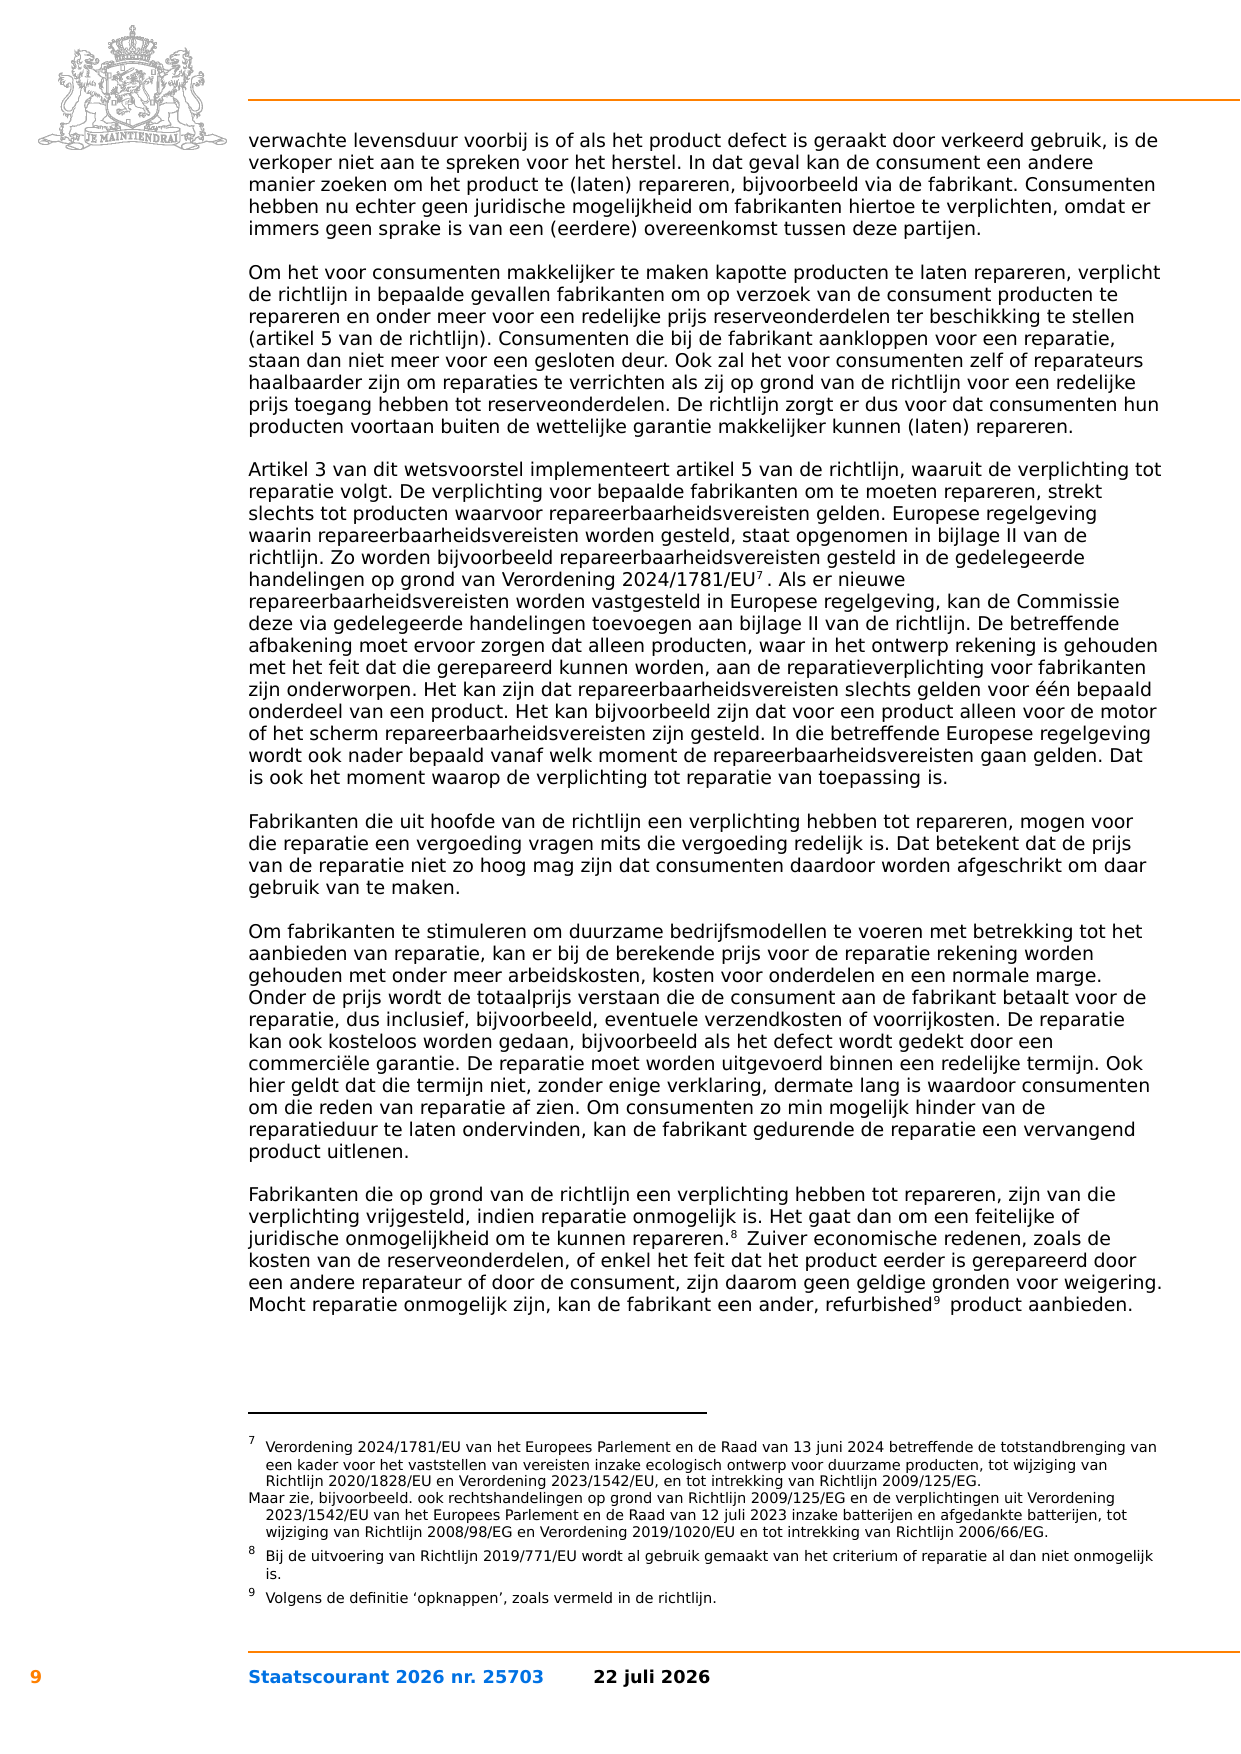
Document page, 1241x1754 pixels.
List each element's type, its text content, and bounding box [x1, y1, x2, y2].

picture [38, 25, 227, 150]
text Om fabrikanten te stimuleren om duurzame bedrijfsmodellen te voeren met betrekking tot het aanbieden van reparatie, kan er bij de berekende prijs voor de reparatie rekening worden gehouden met onder meer arbeidskosten, kosten voor onderdelen en een normale marge. Onder de prijs wordt de totaalprijs verstaan die de consument aan de fabrikant betaalt voor de reparatie, dus inclusief, bijvoorbeeld, eventuele verzendkosten of voorrijkosten. De reparatie kan ook kosteloos worden gedaan, bijvoorbeeld als het defect wordt gedekt door een commerciële garantie. De reparatie moet worden uitgevoerd binnen een redelijke termijn. Ook hier geldt dat die termijn niet, zonder enige verklaring, dermate lang is waardoor consumenten om die reden van reparatie af zien. Om consumenten zo min mogelijk hinder van de reparatieduur te laten ondervinden, kan de fabrikant gedurende de reparatie een vervangend product uitlenen. [248, 921, 1163, 1162]
text Bij de uitvoering van Richtlijn 2019/771/EU wordt al gebruik gemaakt van het criterium of reparatie al dan niet onmogelijk is. [248, 1544, 1163, 1583]
text Fabrikanten die uit hoofde van de richtlijn een verplichting hebben tot repareren, mogen voor die reparatie een vergoeding vragen mits die vergoeding redelijk is. Dat betekent dat de prijs van de reparatie niet zo hoog mag zijn dat consumenten daardoor worden afgeschrikt om daar gebruik van te maken. [248, 811, 1163, 899]
text Verordening 2024/1781/EU van het Europees Parlement en de Raad van 13 juni 2024 betreffende de totstandbrenging van een kader voor het vaststellen van vereisten inzake ecologisch ontwerp voor duurzame producten, tot wijziging van Richtlijn 2020/1828/EU en Verordening 2023/1542/EU, en tot intrekking van Richtlijn 2009/125/EG. [248, 1434, 1163, 1490]
text Fabrikanten die op grond van de richtlijn een verplichting hebben tot repareren, zijn van die verplichting vrijgesteld, indien reparatie onmogelijk is. Het gaat dan om een feitelijke of juridische onmogelijkheid om te kunnen repareren. Zuiver economische redenen, zoals de kosten van de reserveonderdelen, of enkel het feit dat het product eerder is gerepareerd door een andere reparateur of door de consument, zijn daarom geen geldige gronden voor weigering. Mocht reparatie onmogelijk zijn, kan de fabrikant een ander, refurbished product aanbieden. [248, 1184, 1163, 1316]
text verwachte levensduur voorbij is of als het product defect is geraakt door verkeerd gebruik, is de verkoper niet aan te spreken voor het herstel. In dat geval kan de consument een andere manier zoeken om het product te (laten) repareren, bijvoorbeeld via de fabrikant. Consumenten hebben nu echter geen juridische mogelijkheid om fabrikanten hiertoe te verplichten, omdat er immers geen sprake is van een (eerdere) overeenkomst tussen deze partijen. [248, 130, 1163, 240]
text Maar zie, bijvoorbeeld. ook rechtshandelingen op grond van Richtlijn 2009/125/EG en de verplichtingen uit Verordening 2023/1542/EU van het Europees Parlement en de Raad van 12 juli 2023 inzake batterijen en afgedankte batterijen, tot wijziging van Richtlijn 2008/98/EG en Verordening 2019/1020/EU en tot intrekking van Richtlijn 2006/66/EG. [248, 1490, 1163, 1541]
text Om het voor consumenten makkelijker te maken kapotte producten te laten repareren, verplicht de richtlijn in bepaalde gevallen fabrikanten om op verzoek van de consument producten te repareren en onder meer voor een redelijke prijs reserveonderdelen ter beschikking te stellen (artikel 5 van de richtlijn). Consumenten die bij de fabrikant aankloppen voor een reparatie, staan dan niet meer voor een gesloten deur. Ook zal het voor consumenten zelf of reparateurs haalbaarder zijn om reparaties te verrichten als zij op grond van de richtlijn voor een redelijke prijs toegang hebben tot reserveonderdelen. De richtlijn zorgt er dus voor dat consumenten hun producten voortaan buiten de wettelijke garantie makkelijker kunnen (laten) repareren. [248, 262, 1163, 437]
text Volgens de definitie ‘opknappen’, zoals vermeld in de richtlijn. [248, 1586, 1163, 1608]
text Artikel 3 van dit wetsvoorstel implementeert artikel 5 van de richtlijn, waaruit de verplichting tot reparatie volgt. De verplichting voor bepaalde fabrikanten om te moeten repareren, strekt slechts tot producten waarvoor repareerbaarheidsvereisten gelden. Europese regelgeving waarin repareerbaarheidsvereisten worden gesteld, staat opgenomen in bijlage II van de richtlijn. Zo worden bijvoorbeeld repareerbaarheidsvereisten gesteld in de gedelegeerde handelingen op grond van Verordening 2024/1781/EU. Als er nieuwe repareerbaarheidsvereisten worden vastgesteld in Europese regelgeving, kan de Commissie deze via gedelegeerde handelingen toevoegen aan bijlage II van de richtlijn. De betreffende afbakening moet ervoor zorgen dat alleen producten, waar in het ontwerp rekening is gehouden met het feit dat die gerepareerd kunnen worden, aan de reparatieverplichting voor fabrikanten zijn onderworpen. Het kan zijn dat repareerbaarheidsvereisten slechts gelden voor één bepaald onderdeel van een product. Het kan bijvoorbeeld zijn dat voor een product alleen voor de motor of het scherm repareerbaarheidsvereisten zijn gesteld. In die betreffende Europese regelgeving wordt ook nader bepaald vanaf welk moment de repareerbaarheidsvereisten gaan gelden. Dat is ook het moment waarop de verplichting tot reparatie van toepassing is. [248, 459, 1163, 789]
